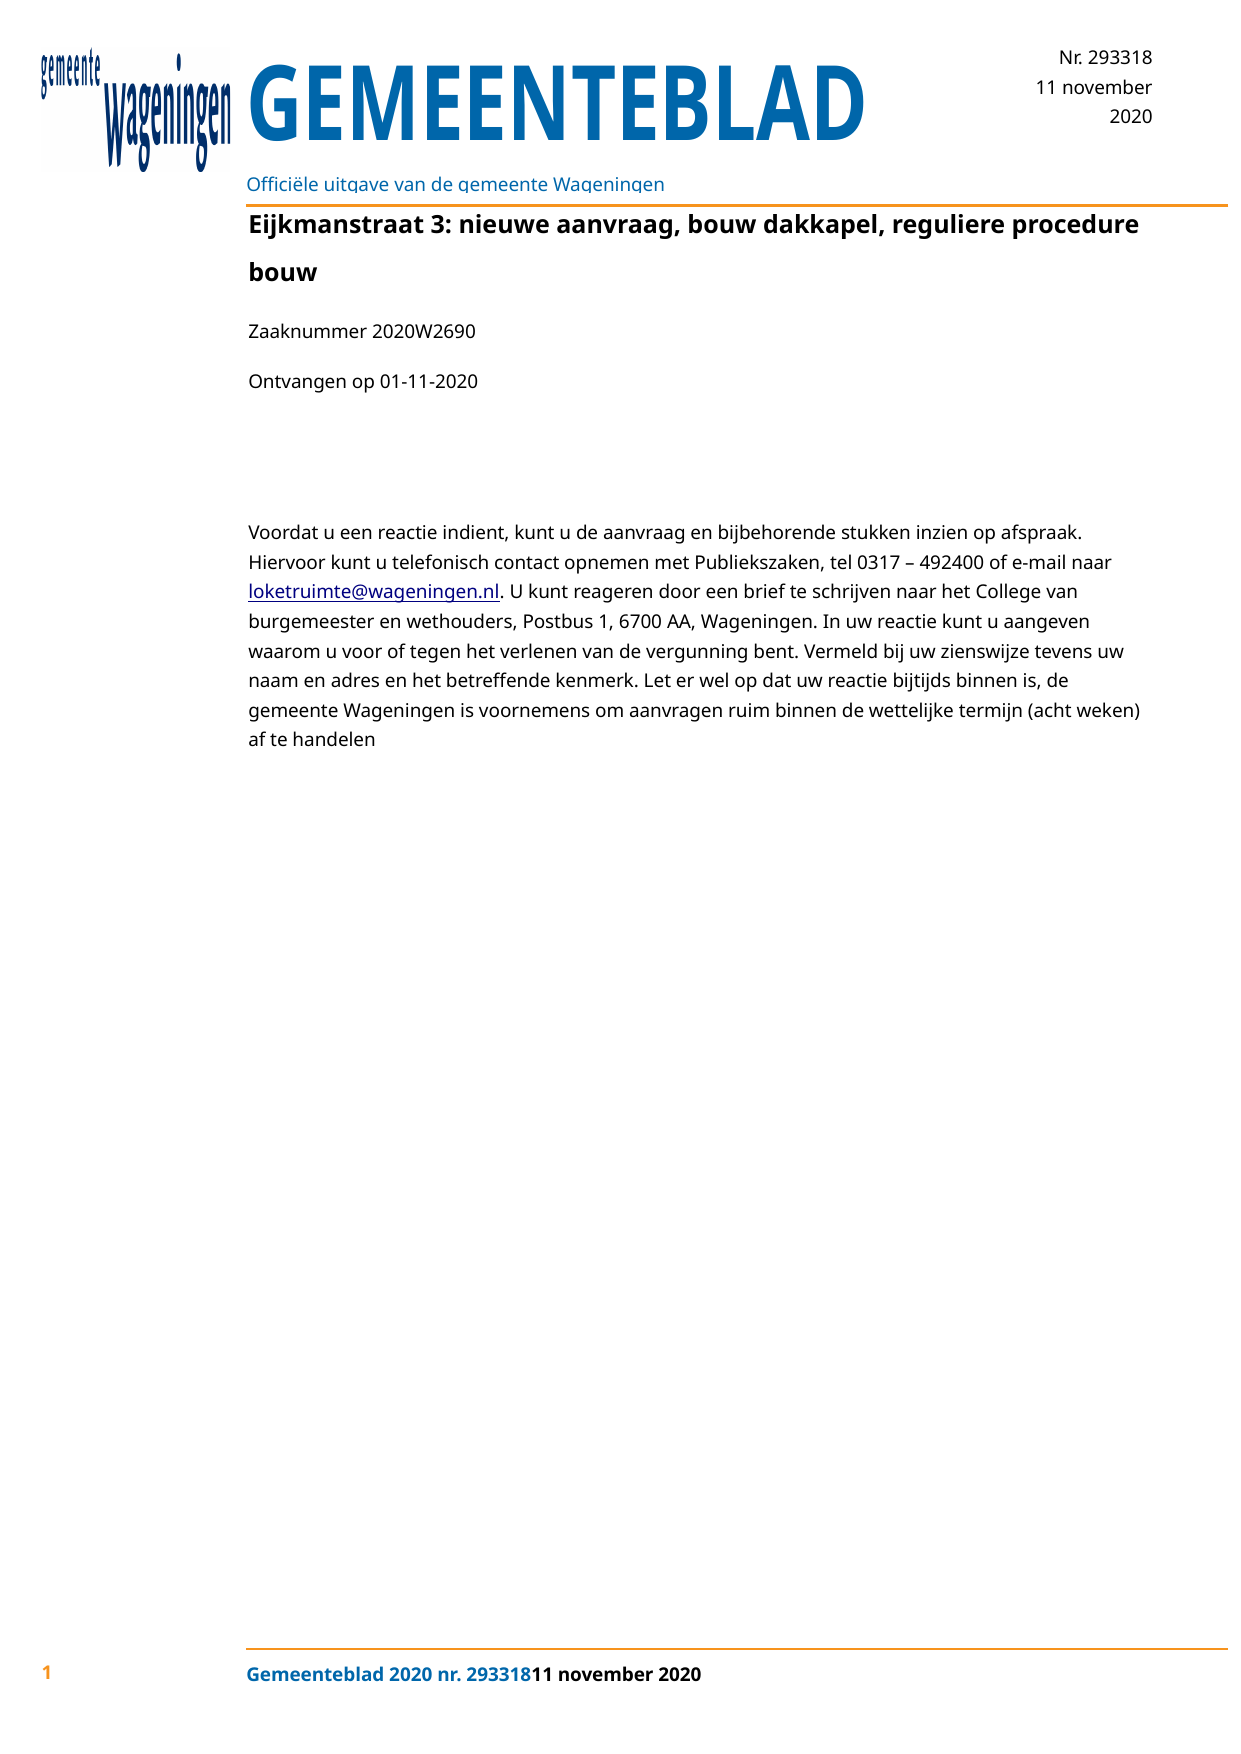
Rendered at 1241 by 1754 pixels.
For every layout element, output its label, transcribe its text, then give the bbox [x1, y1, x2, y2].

text Zaaknummer 2020W2690 [248, 318, 1152, 344]
text Ontvangen op 01-11-2020 [248, 368, 1152, 394]
text Eijkmanstraat 3: nieuwe aanvraag, bouw dakkapel, reguliere procedure bouw [248, 207, 1152, 288]
picture [41, 47, 231, 172]
text Voordat u een reactie indient, kunt u de aanvraag en bijbehorende stukken inzien op afspraak. Hiervoor kunt u telefonisch contact opnemen met Publiekszaken, tel 0317 – 492400 of e-mail naar loketruimte@wageningen.nl. U kunt reageren door een brief te schrijven naar het College van burgemeester en wethouders, Postbus 1, 6700 AA, Wageningen. In uw reactie kunt u aangeven waarom u voor of tegen het verlenen van de vergunning bent. Vermeld bij uw zienswijze tevens uw naam en adres en het betreffende kenmerk. Let er wel op dat uw reactie bijtijds binnen is, de gemeente Wageningen is voornemens om aanvragen ruim binnen de wettelijke termijn (acht weken) af te handelen [248, 519, 1152, 752]
